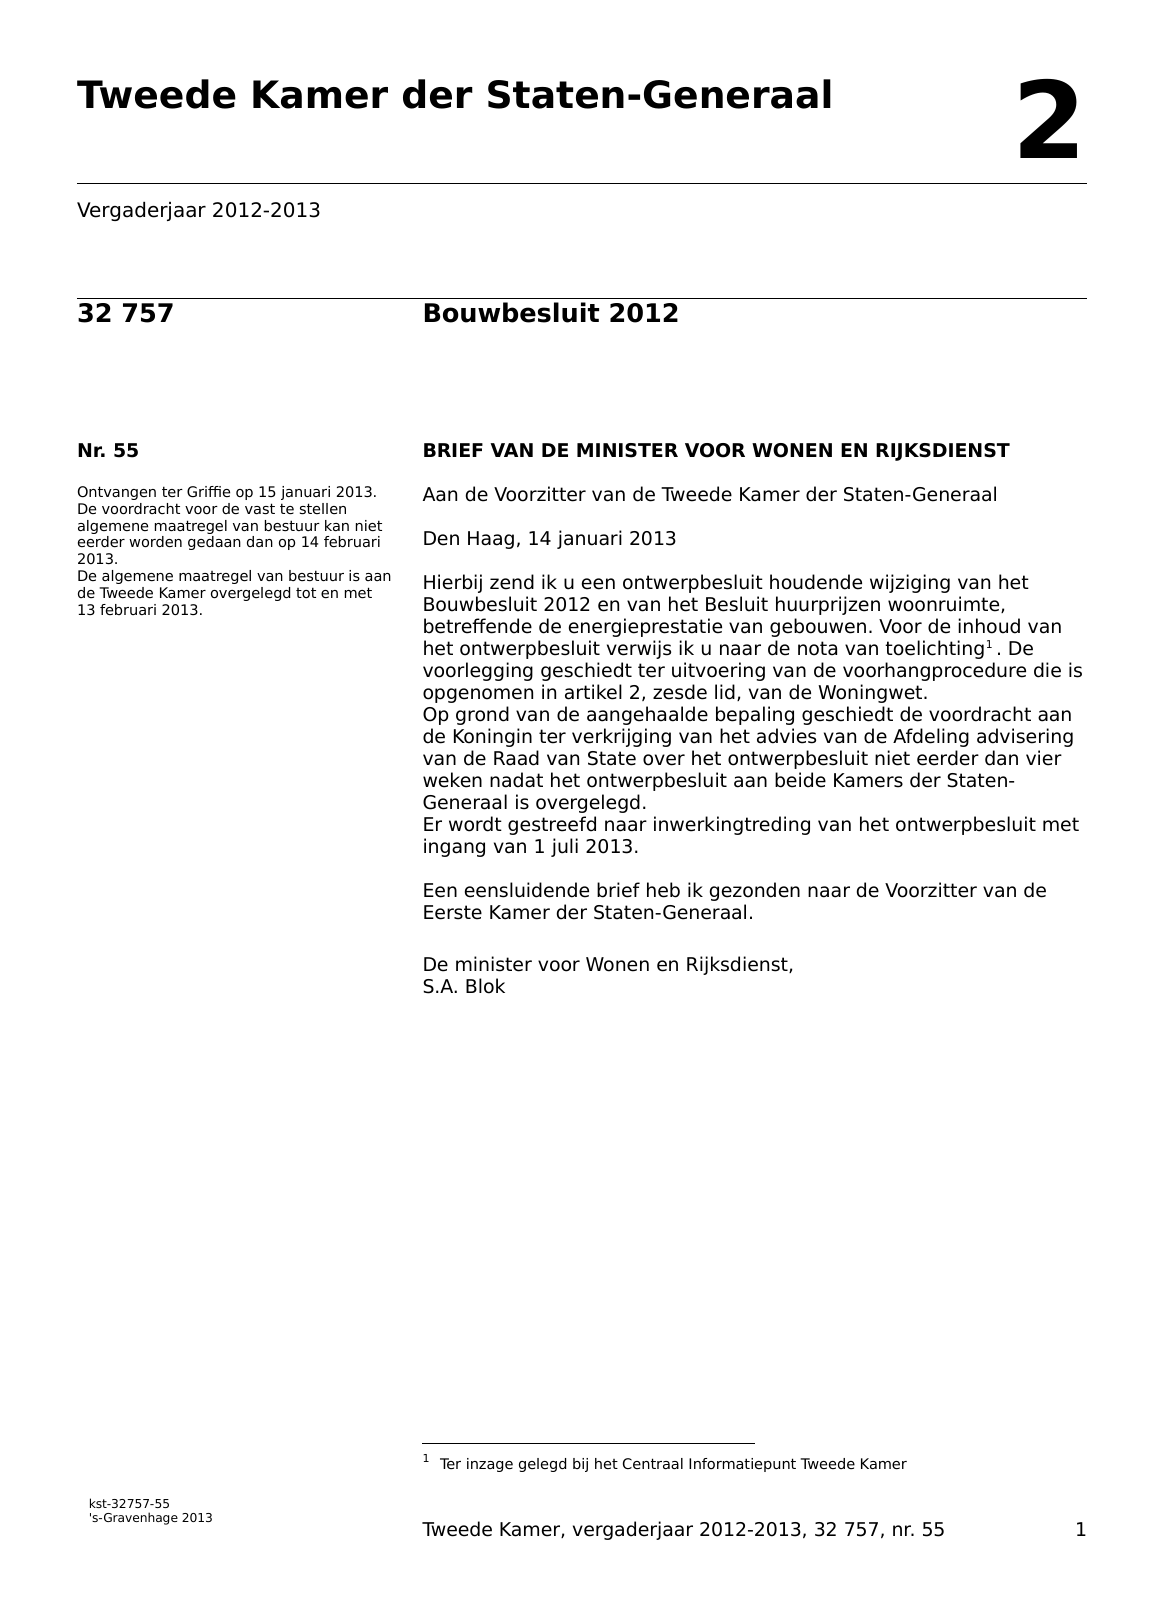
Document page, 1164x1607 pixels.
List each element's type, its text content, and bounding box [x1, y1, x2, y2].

text 's-Gravenhage 2013 [88, 1511, 323, 1525]
text Hierbij zend ik u een ontwerpbesluit houdende wijziging van het Bouwbesluit 2012 en van het Besluit huurprijzen woonruimte, betreffende de energieprestatie van gebouwen. Voor de inhoud van het ontwerpbesluit verwijs ik u naar de nota van toelichting. De voorlegging geschiedt ter uitvoering van de voorhangprocedure die is opgenomen in artikel 2, zesde lid, van de Woningwet. [422, 572, 1087, 704]
text Aan de Voorzitter van de Tweede Kamer der Staten-Generaal [422, 484, 1087, 506]
text Ontvangen ter Griffie op 15 januari 2013. [77, 484, 399, 501]
text Een eensluidende brief heb ik gezonden naar de Voorzitter van de Eerste Kamer der Staten-Generaal. [422, 880, 1087, 924]
table_cell Vergaderjaar 2012-2013 [77, 184, 1087, 298]
text Ter inzage gelegd bij het Centraal Informatiepunt Tweede Kamer [422, 1452, 1087, 1474]
table_header Tweede Kamer der Staten-Generaal [77, 59, 886, 183]
text Er wordt gestreefd naar inwerkingtreding van het ontwerpbesluit met ingang van 1 juli 2013. [422, 814, 1087, 858]
text Op grond van de aangehaalde bepaling geschiedt de voordracht aan de Koningin ter verkrijging van het advies van de Afdeling advisering van de Raad van State over het ontwerpbesluit niet eerder dan vier weken nadat het ontwerpbesluit aan beide Kamers der Staten-Generaal is overgelegd. [422, 704, 1087, 814]
table_header 2 [886, 59, 1087, 183]
subtitle 32 757 Bouwbesluit 2012 [77, 299, 1087, 329]
text De voordracht voor de vast te stellen algemene maatregel van bestuur kan niet eerder worden gedaan dan op 14 februari 2013. [77, 501, 399, 568]
text De algemene maatregel van bestuur is aan de Tweede Kamer overgelegd tot en met 13 februari 2013. [77, 568, 399, 619]
text Den Haag, 14 januari 2013 [422, 528, 1087, 550]
text De minister voor Wonen en Rijksdienst, S.A. Blok [422, 954, 1087, 998]
subtitle Nr. 55 BRIEF VAN DE MINISTER VOOR WONEN EN RIJKSDIENST [77, 440, 1087, 462]
text kst-32757-55 [88, 1497, 323, 1511]
